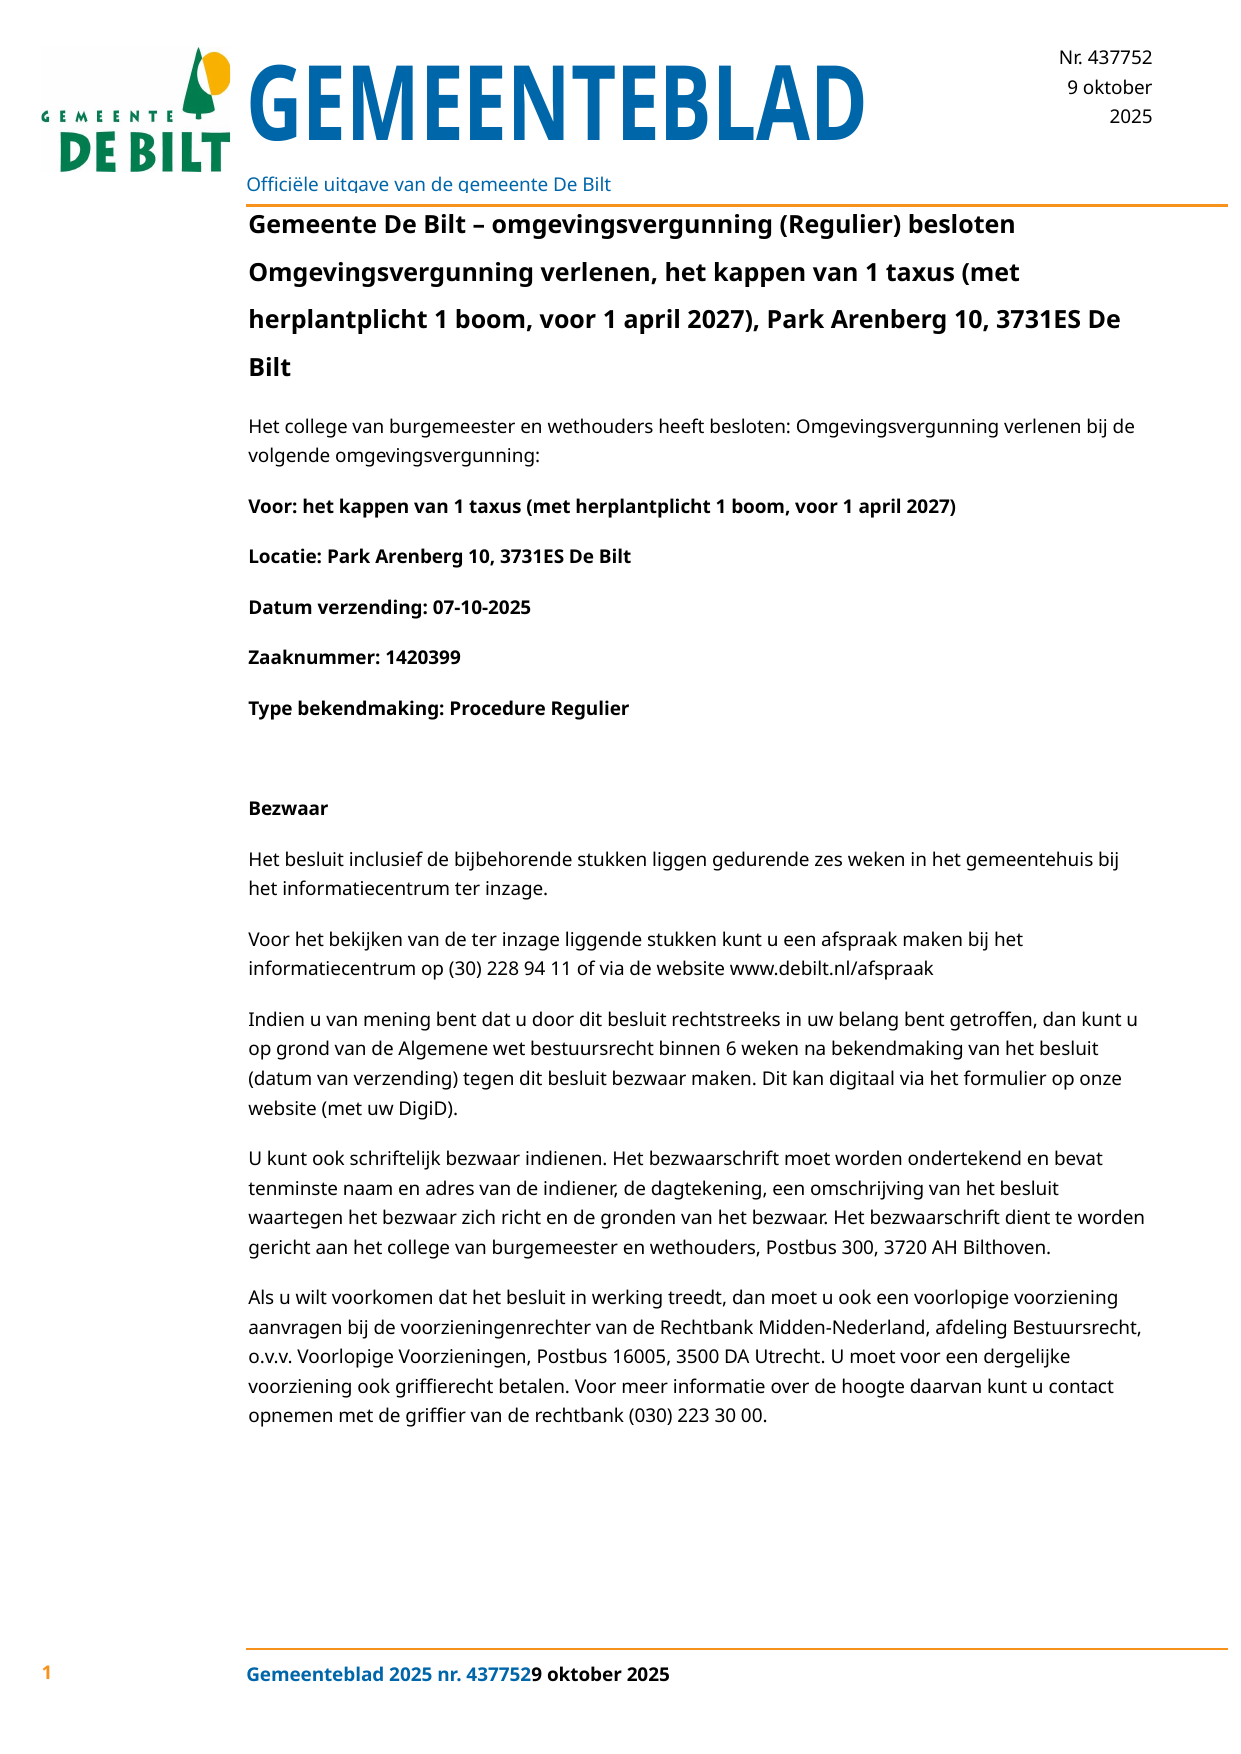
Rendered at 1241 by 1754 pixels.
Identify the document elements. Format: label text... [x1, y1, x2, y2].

text Het college van burgemeester en wethouders heeft besloten: Omgevingsvergunning verlenen bij de volgende omgevingsvergunning: [248, 413, 1152, 468]
text Gemeente De Bilt – omgevingsvergunning (Regulier) besloten Omgevingsvergunning verlenen, het kappen van 1 taxus (met herplantplicht 1 boom, voor 1 april 2027), Park Arenberg 10, 3731ES De Bilt [248, 207, 1152, 384]
text Datum verzending: 07-10-2025 [248, 594, 1152, 620]
text Type bekendmaking: Procedure Regulier [248, 695, 1152, 721]
text Voor: het kappen van 1 taxus (met herplantplicht 1 boom, voor 1 april 2027) [248, 493, 1152, 519]
text Locatie: Park Arenberg 10, 3731ES De Bilt [248, 543, 1152, 569]
picture [41, 47, 231, 172]
text Voor het bekijken van de ter inzage liggende stukken kunt u een afspraak maken bij het informatiecentrum op (30) 228 94 11 of via de website www.debilt.nl/afspraak [248, 926, 1152, 981]
text Indien u van mening bent dat u door dit besluit rechtstreeks in uw belang bent getroffen, dan kunt u op grond van de Algemene wet bestuursrecht binnen 6 weken na bekendmaking van het besluit (datum van verzending) tegen dit besluit bezwaar maken. Dit kan digitaal via het formulier op onze website (met uw DigiD). [248, 1006, 1152, 1121]
text U kunt ook schriftelijk bezwaar indienen. Het bezwaarschrift moet worden ondertekend en bevat tenminste naam en adres van de indiener, de dagtekening, een omschrijving van het besluit waartegen het bezwaar zich richt en de gronden van het bezwaar. Het bezwaarschrift dient te worden gericht aan het college van burgemeester en wethouders, Postbus 300, 3720 AH Bilthoven. [248, 1145, 1152, 1260]
text Bezwaar [248, 796, 1152, 821]
text Zaaknummer: 1420399 [248, 644, 1152, 670]
text Als u wilt voorkomen dat het besluit in werking treedt, dan moet u ook een voorlopige voorziening aanvragen bij de voorzieningenrechter van de Rechtbank Midden-Nederland, afdeling Bestuursrecht, o.v.v. Voorlopige Voorzieningen, Postbus 16005, 3500 DA Utrecht. U moet voor een dergelijke voorziening ook griffierecht betalen. Voor meer informatie over de hoogte daarvan kunt u contact opnemen met de griffier van de rechtbank (030) 223 30 00. [248, 1284, 1152, 1428]
text Het besluit inclusief de bijbehorende stukken liggen gedurende zes weken in het gemeentehuis bij het informatiecentrum ter inzage. [248, 846, 1152, 901]
